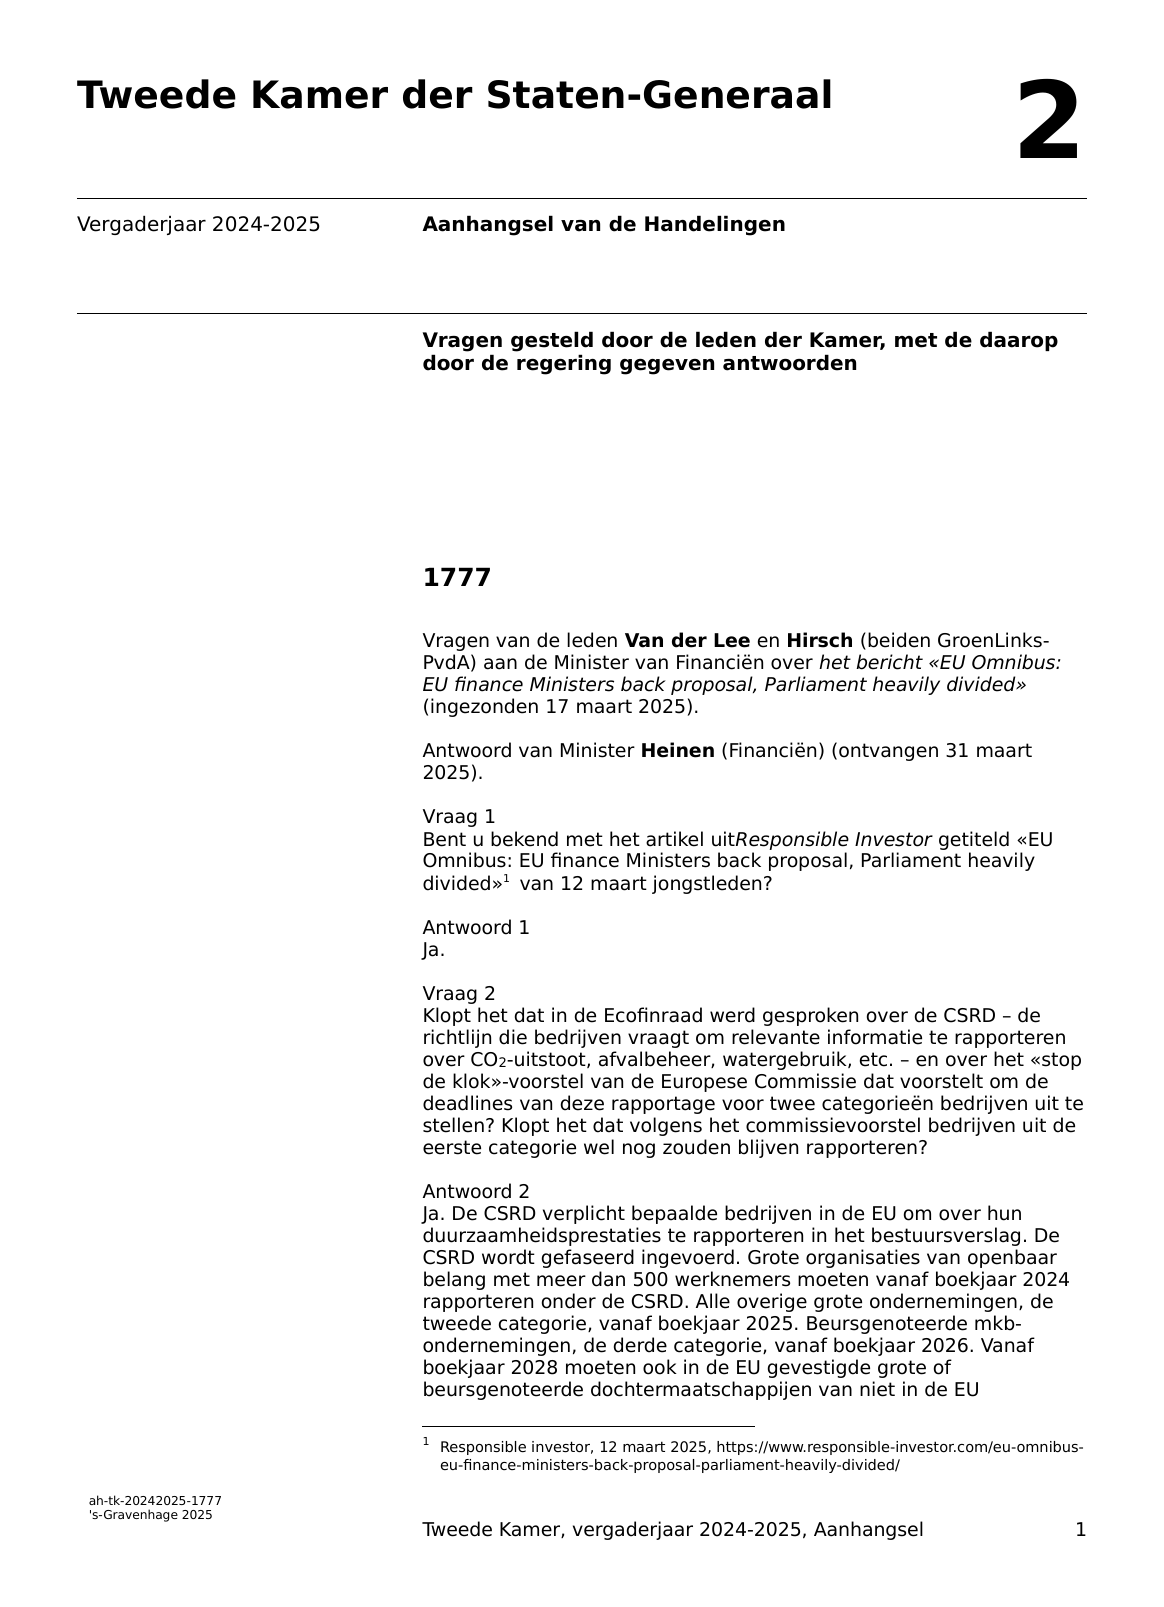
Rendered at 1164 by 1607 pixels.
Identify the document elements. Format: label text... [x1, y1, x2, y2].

text Vragen van de leden Van der Lee en Hirsch (beiden GroenLinks-PvdA) aan de Minister van Financiën over het bericht «EU Omnibus: EU finance Ministers back proposal, Parliament heavily divided» (ingezonden 17 maart 2025). [422, 630, 1087, 718]
text Responsible investor, 12 maart 2025, https://www.responsible-investor.com/eu-omnibus-eu-finance-ministers-back-proposal-parliament-heavily-divided/ [422, 1435, 1087, 1474]
text Bent u bekend met het artikel uitResponsible Investor getiteld «EU Omnibus: EU finance Ministers back proposal, Parliament heavily divided» van 12 maart jongstleden? [422, 828, 1087, 894]
text Vraag 1 [422, 806, 1087, 828]
text Antwoord 2 [422, 1181, 1087, 1203]
table_cell Aanhangsel van de Handelingen [422, 199, 1087, 313]
table_header Tweede Kamer der Staten-Generaal [77, 59, 886, 198]
text ah-tk-20242025-1777 [88, 1494, 323, 1508]
table_cell [77, 314, 422, 375]
table_cell Vergaderjaar 2024-2025 [77, 199, 422, 313]
table_cell Vragen gesteld door de leden der Kamer, met de daarop door de regering gegeven antwoorden [422, 314, 1087, 375]
text 1777 [422, 563, 1087, 592]
table_header 2 [886, 59, 1087, 198]
text Antwoord 1 [422, 917, 1087, 938]
text Antwoord van Minister Heinen (Financiën) (ontvangen 31 maart 2025). [422, 740, 1087, 784]
text Vraag 2 [422, 983, 1087, 1005]
text Ja. De CSRD verplicht bepaalde bedrijven in de EU om over hun duurzaamheidsprestaties te rapporteren in het bestuursverslag. De CSRD wordt gefaseerd ingevoerd. Grote organisaties van openbaar belang met meer dan 500 werknemers moeten vanaf boekjaar 2024 rapporteren onder de CSRD. Alle overige grote ondernemingen, de tweede categorie, vanaf boekjaar 2025. Beursgenoteerde mkb-ondernemingen, de derde categorie, vanaf boekjaar 2026. Vanaf boekjaar 2028 moeten ook in de EU gevestigde grote of beursgenoteerde dochtermaatschappijen van niet in de EU [422, 1203, 1087, 1401]
text Klopt het dat in de Ecofinraad werd gesproken over de CSRD – de richtlijn die bedrijven vraagt om relevante informatie te rapporteren over CO2-uitstoot, afvalbeheer, watergebruik, etc. – en over het «stop de klok»-voorstel van de Europese Commissie dat voorstelt om de deadlines van deze rapportage voor twee categorieën bedrijven uit te stellen? Klopt het dat volgens het commissievoorstel bedrijven uit de eerste categorie wel nog zouden blijven rapporteren? [422, 1005, 1087, 1158]
text 's-Gravenhage 2025 [88, 1508, 323, 1522]
text Ja. [422, 938, 1087, 961]
